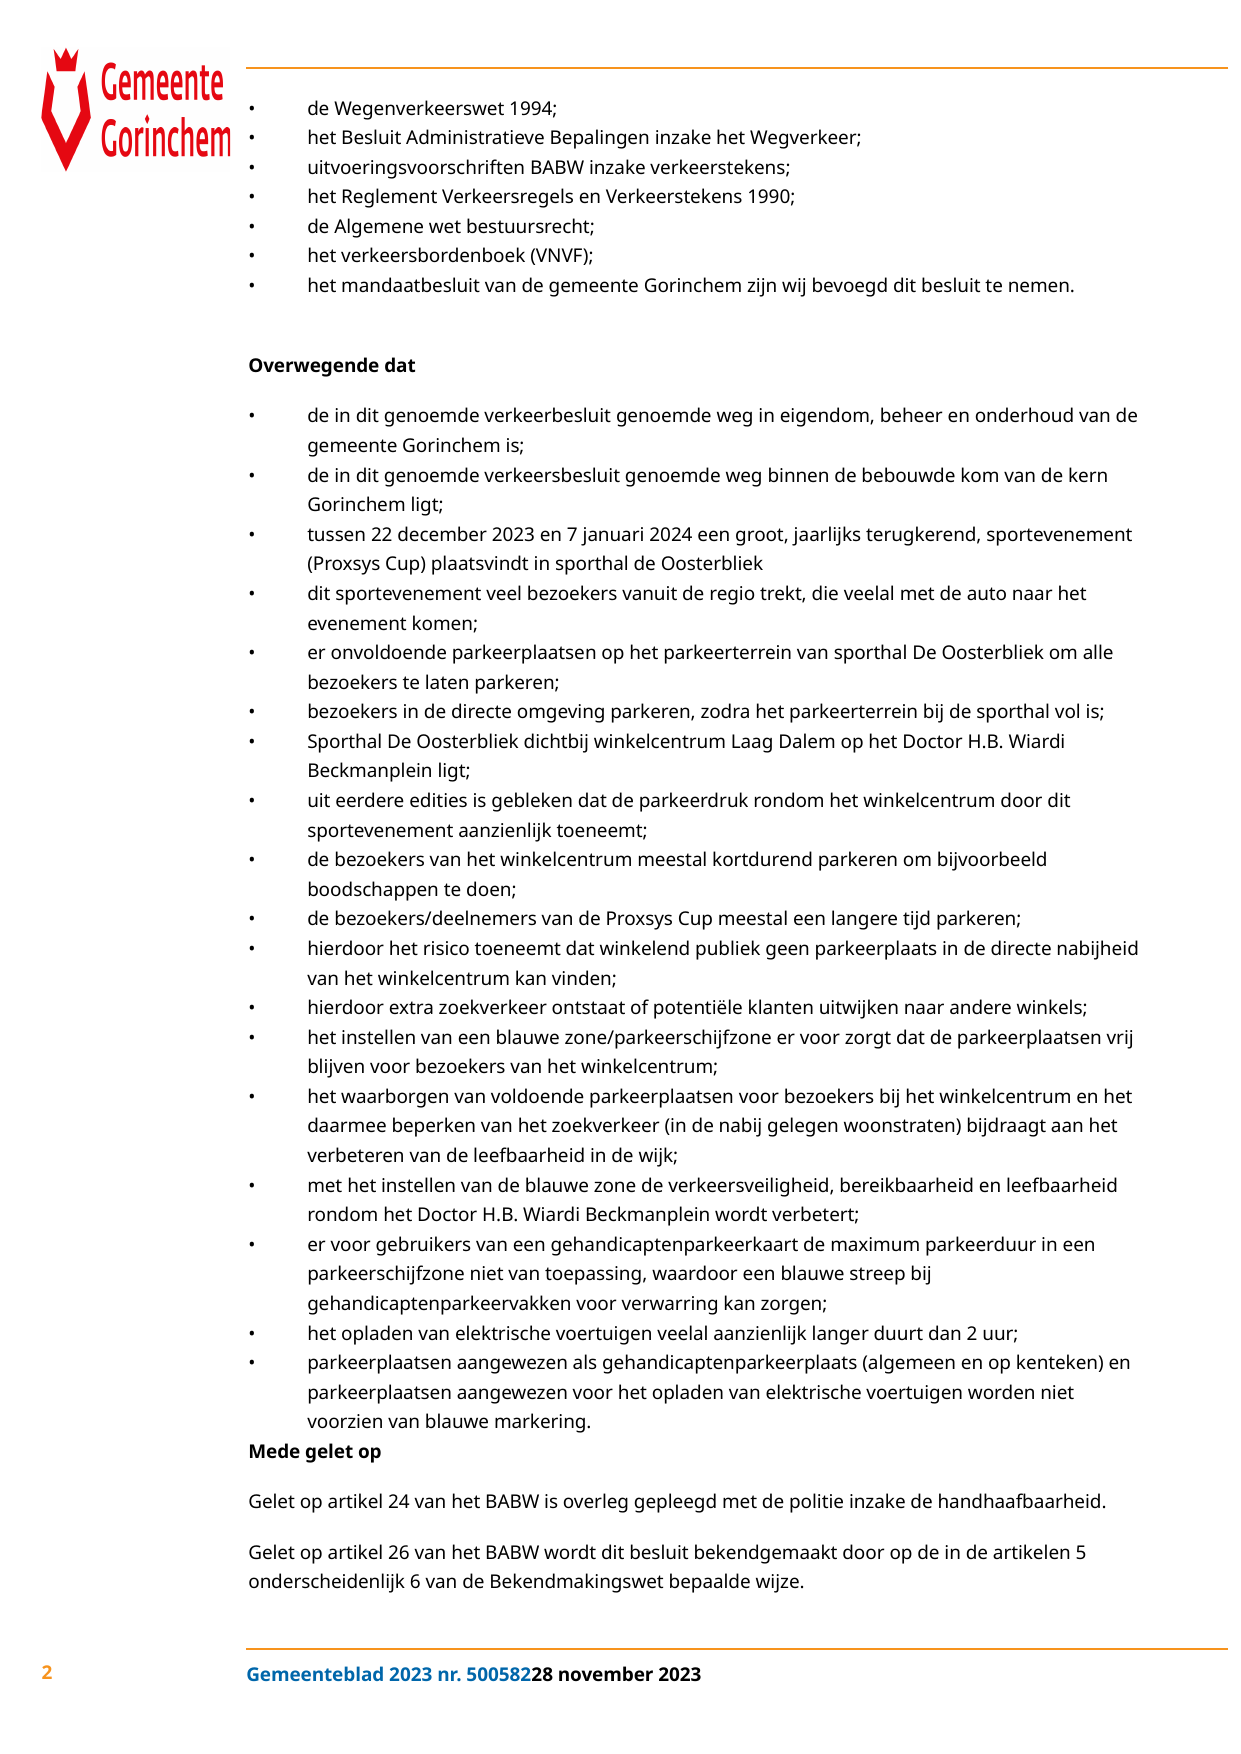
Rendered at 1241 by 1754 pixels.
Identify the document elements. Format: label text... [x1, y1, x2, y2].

text Mede gelet op [248, 1438, 1152, 1464]
list uitvoeringsvoorschriften BABW inzake verkeerstekens; [248, 154, 1152, 180]
list dit sportevenement veel bezoekers vanuit de regio trekt, die veelal met de auto naar het evenement komen; [248, 580, 1152, 636]
list hierdoor het risico toeneemt dat winkelend publiek geen parkeerplaats in de directe nabijheid van het winkelcentrum kan vinden; [248, 935, 1152, 991]
list met het instellen van de blauwe zone de verkeersveiligheid, bereikbaarheid en leefbaarheid rondom het Doctor H.B. Wiardi Beckmanplein wordt verbetert; [248, 1172, 1152, 1227]
text Overwegende dat [248, 352, 1152, 378]
list de bezoekers/deelnemers van de Proxsys Cup meestal een langere tijd parkeren; [248, 906, 1152, 931]
list het Reglement Verkeersregels en Verkeerstekens 1990; [248, 183, 1152, 209]
list de in dit genoemde verkeersbesluit genoemde weg binnen de bebouwde kom van de kern Gorinchem ligt; [248, 462, 1152, 517]
text Gelet op artikel 26 van het BABW wordt dit besluit bekendgemaakt door op de in de artikelen 5 onderscheidenlijk 6 van de Bekendmakingswet bepaalde wijze. [248, 1539, 1152, 1594]
list er voor gebruikers van een gehandicaptenparkeerkaart de maximum parkeerduur in een parkeerschijfzone niet van toepassing, waardoor een blauwe streep bij gehandicaptenparkeervakken voor verwarring kan zorgen; [248, 1231, 1152, 1316]
list tussen 22 december 2023 en 7 januari 2024 een groot, jaarlijks terugkerend, sportevenement (Proxsys Cup) plaatsvindt in sporthal de Oosterbliek [248, 521, 1152, 576]
list de Wegenverkeerswet 1994; [248, 95, 1152, 121]
list het opladen van elektrische voertuigen veelal aanzienlijk langer duurt dan 2 uur; [248, 1320, 1152, 1346]
list de in dit genoemde verkeerbesluit genoemde weg in eigendom, beheer en onderhoud van de gemeente Gorinchem is; [248, 403, 1152, 458]
list parkeerplaatsen aangewezen als gehandicaptenparkeerplaats (algemeen en op kenteken) en parkeerplaatsen aangewezen voor het opladen van elektrische voertuigen worden niet voorzien van blauwe markering. [248, 1349, 1152, 1434]
text Gelet op artikel 24 van het BABW is overleg gepleegd met de politie inzake de handhaafbaarheid. [248, 1488, 1152, 1514]
list bezoekers in de directe omgeving parkeren, zodra het parkeerterrein bij de sporthal vol is; [248, 698, 1152, 724]
list het mandaatbesluit van de gemeente Gorinchem zijn wij bevoegd dit besluit te nemen. [248, 272, 1152, 298]
list de Algemene wet bestuursrecht; [248, 213, 1152, 239]
list hierdoor extra zoekverkeer ontstaat of potentiële klanten uitwijken naar andere winkels; [248, 994, 1152, 1020]
list uit eerdere edities is gebleken dat de parkeerdruk rondom het winkelcentrum door dit sportevenement aanzienlijk toeneemt; [248, 787, 1152, 843]
list er onvoldoende parkeerplaatsen op het parkeerterrein van sporthal De Oosterbliek om alle bezoekers te laten parkeren; [248, 639, 1152, 695]
list het instellen van een blauwe zone/parkeerschijfzone er voor zorgt dat de parkeerplaatsen vrij blijven voor bezoekers van het winkelcentrum; [248, 1024, 1152, 1079]
list het Besluit Administratieve Bepalingen inzake het Wegverkeer; [248, 124, 1152, 150]
list het verkeersbordenboek (VNVF); [248, 243, 1152, 268]
list Sporthal De Oosterbliek dichtbij winkelcentrum Laag Dalem op het Doctor H.B. Wiardi Beckmanplein ligt; [248, 728, 1152, 783]
list het waarborgen van voldoende parkeerplaatsen voor bezoekers bij het winkelcentrum en het daarmee beperken van het zoekverkeer (in de nabij gelegen woonstraten) bijdraagt aan het verbeteren van de leefbaarheid in de wijk; [248, 1083, 1152, 1168]
picture [41, 47, 231, 172]
list de bezoekers van het winkelcentrum meestal kortdurend parkeren om bijvoorbeeld boodschappen te doen; [248, 846, 1152, 902]
